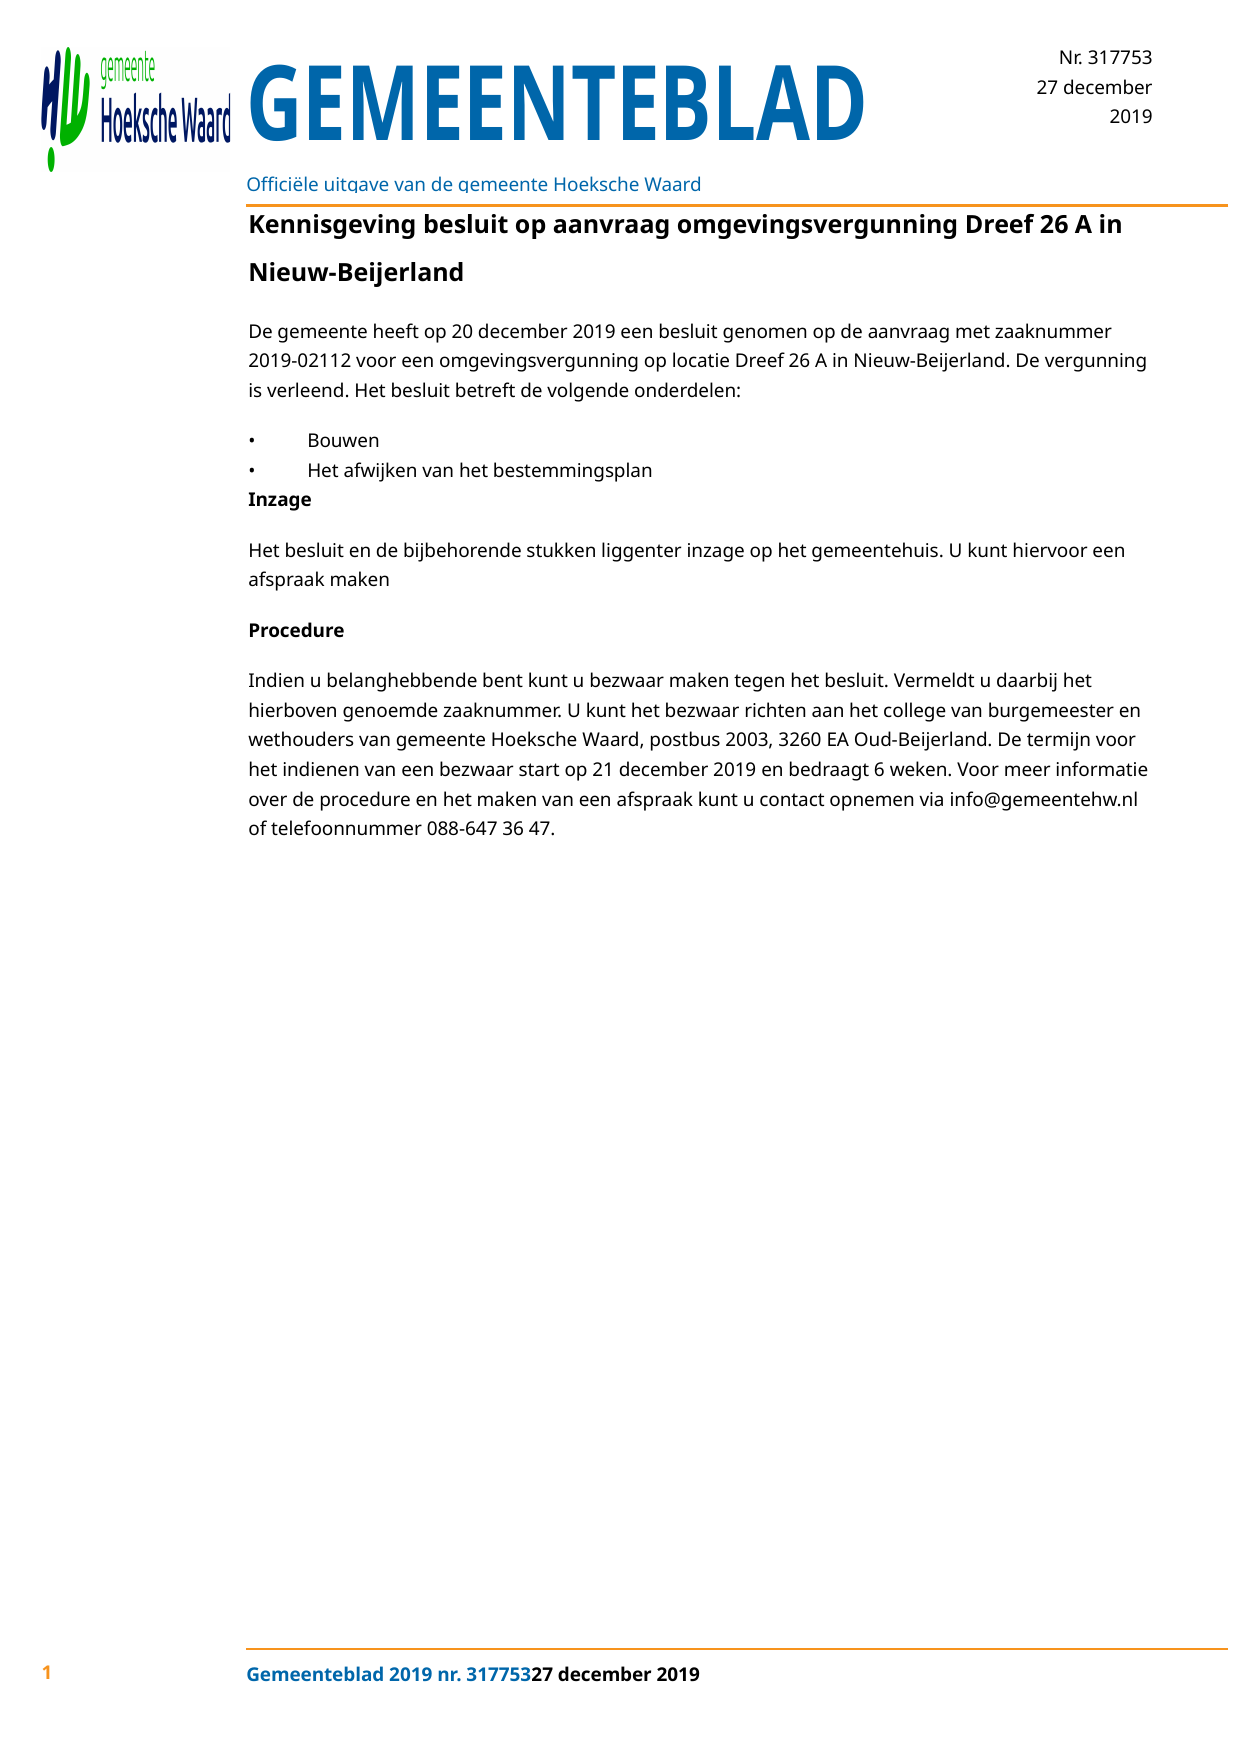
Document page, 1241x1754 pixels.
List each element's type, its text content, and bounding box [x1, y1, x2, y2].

text Het besluit en de bijbehorende stukken liggenter inzage op het gemeentehuis. U kunt hiervoor een afspraak maken [248, 537, 1152, 592]
text Procedure [248, 617, 1152, 643]
text Indien u belanghebbende bent kunt u bezwaar maken tegen het besluit. Vermeldt u daarbij het hierboven genoemde zaaknummer. U kunt het bezwaar richten aan het college van burgemeester en wethouders van gemeente Hoeksche Waard, postbus 2003, 3260 EA Oud-Beijerland. De termijn voor het indienen van een bezwaar start op 21 december 2019 en bedraagt 6 weken. Voor meer informatie over de procedure en het maken van een afspraak kunt u contact opnemen via info@gemeentehw.nl of telefoonnummer 088-647 36 47. [248, 667, 1152, 841]
list Het afwijken van het bestemmingsplan [248, 457, 1152, 483]
picture [41, 47, 231, 172]
text Inzage [248, 487, 1152, 512]
text De gemeente heeft op 20 december 2019 een besluit genomen op de aanvraag met zaaknummer 2019-02112 voor een omgevingsvergunning op locatie Dreef 26 A in Nieuw-Beijerland. De vergunning is verleend. Het besluit betreft de volgende onderdelen: [248, 318, 1152, 403]
text Kennisgeving besluit op aanvraag omgevingsvergunning Dreef 26 A in Nieuw-Beijerland [248, 207, 1152, 288]
list Bouwen [248, 427, 1152, 453]
